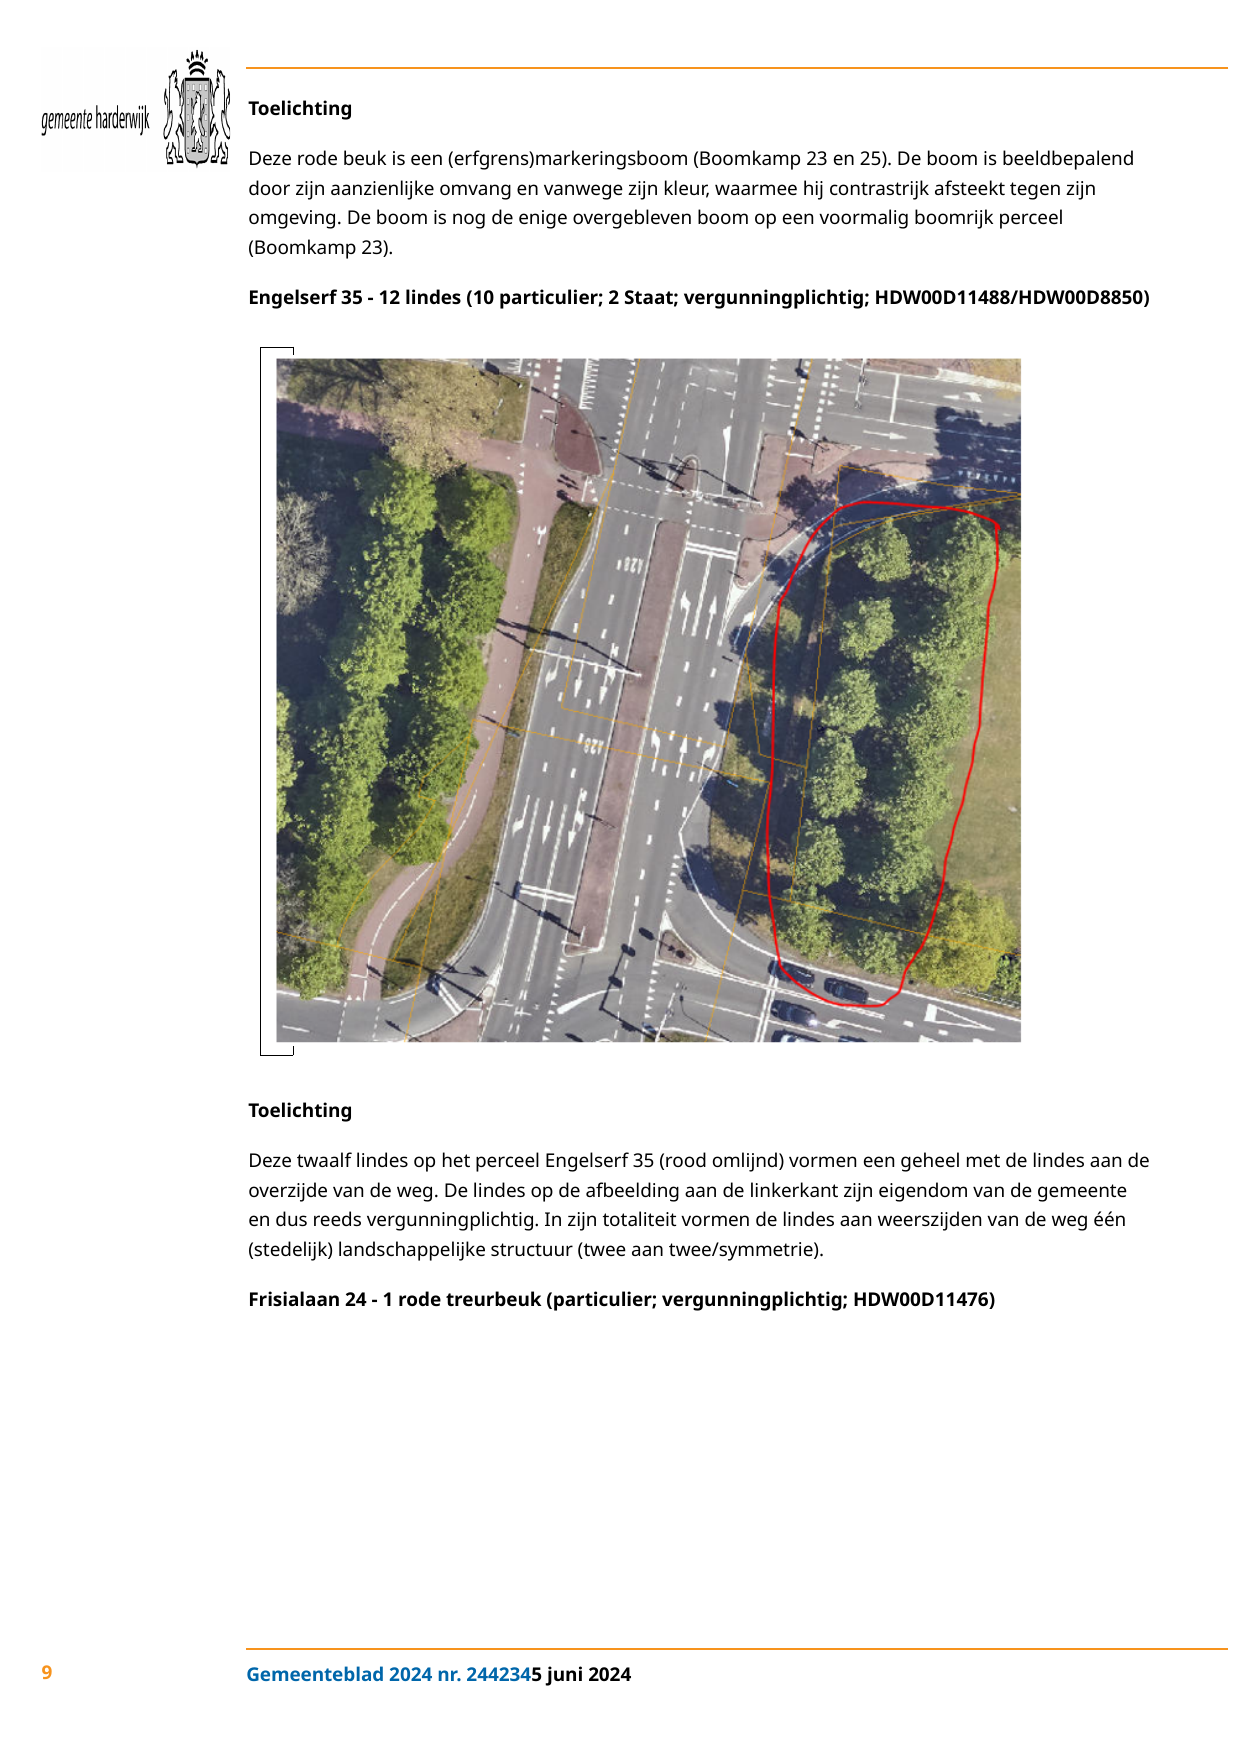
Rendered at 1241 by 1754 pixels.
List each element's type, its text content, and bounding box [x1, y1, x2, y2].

text Deze twaalf lindes op het perceel Engelserf 35 (rood omlijnd) vormen een geheel met de lindes aan de overzijde van de weg. De lindes op de afbeelding aan de linkerkant zijn eigendom van de gemeente en dus reeds vergunningplichtig. In zijn totaliteit vormen de lindes aan weerszijden van de weg één (stedelijk) landschappelijke structuur (twee aan twee/symmetrie). [248, 1147, 1152, 1262]
picture [268, 355, 1031, 1046]
text Toelichting [248, 95, 1152, 121]
text Frisialaan 24 - 1 rode treurbeuk (particulier; vergunningplichtig; HDW00D11476) [248, 1287, 1152, 1312]
text Deze rode beuk is een (erfgrens)markeringsboom (Boomkamp 23 en 25). De boom is beeldbepalend door zijn aanzienlijke omvang en vanwege zijn kleur, waarmee hij contrastrijk afsteekt tegen zijn omgeving. De boom is nog de enige overgebleven boom op een voormalig boomrijk perceel (Boomkamp 23). [248, 145, 1152, 260]
text Toelichting [248, 1097, 1152, 1123]
picture [41, 47, 231, 172]
text Engelserf 35 - 12 lindes (10 particulier; 2 Staat; vergunningplichtig; HDW00D11488/HDW00D8850) [248, 284, 1152, 310]
